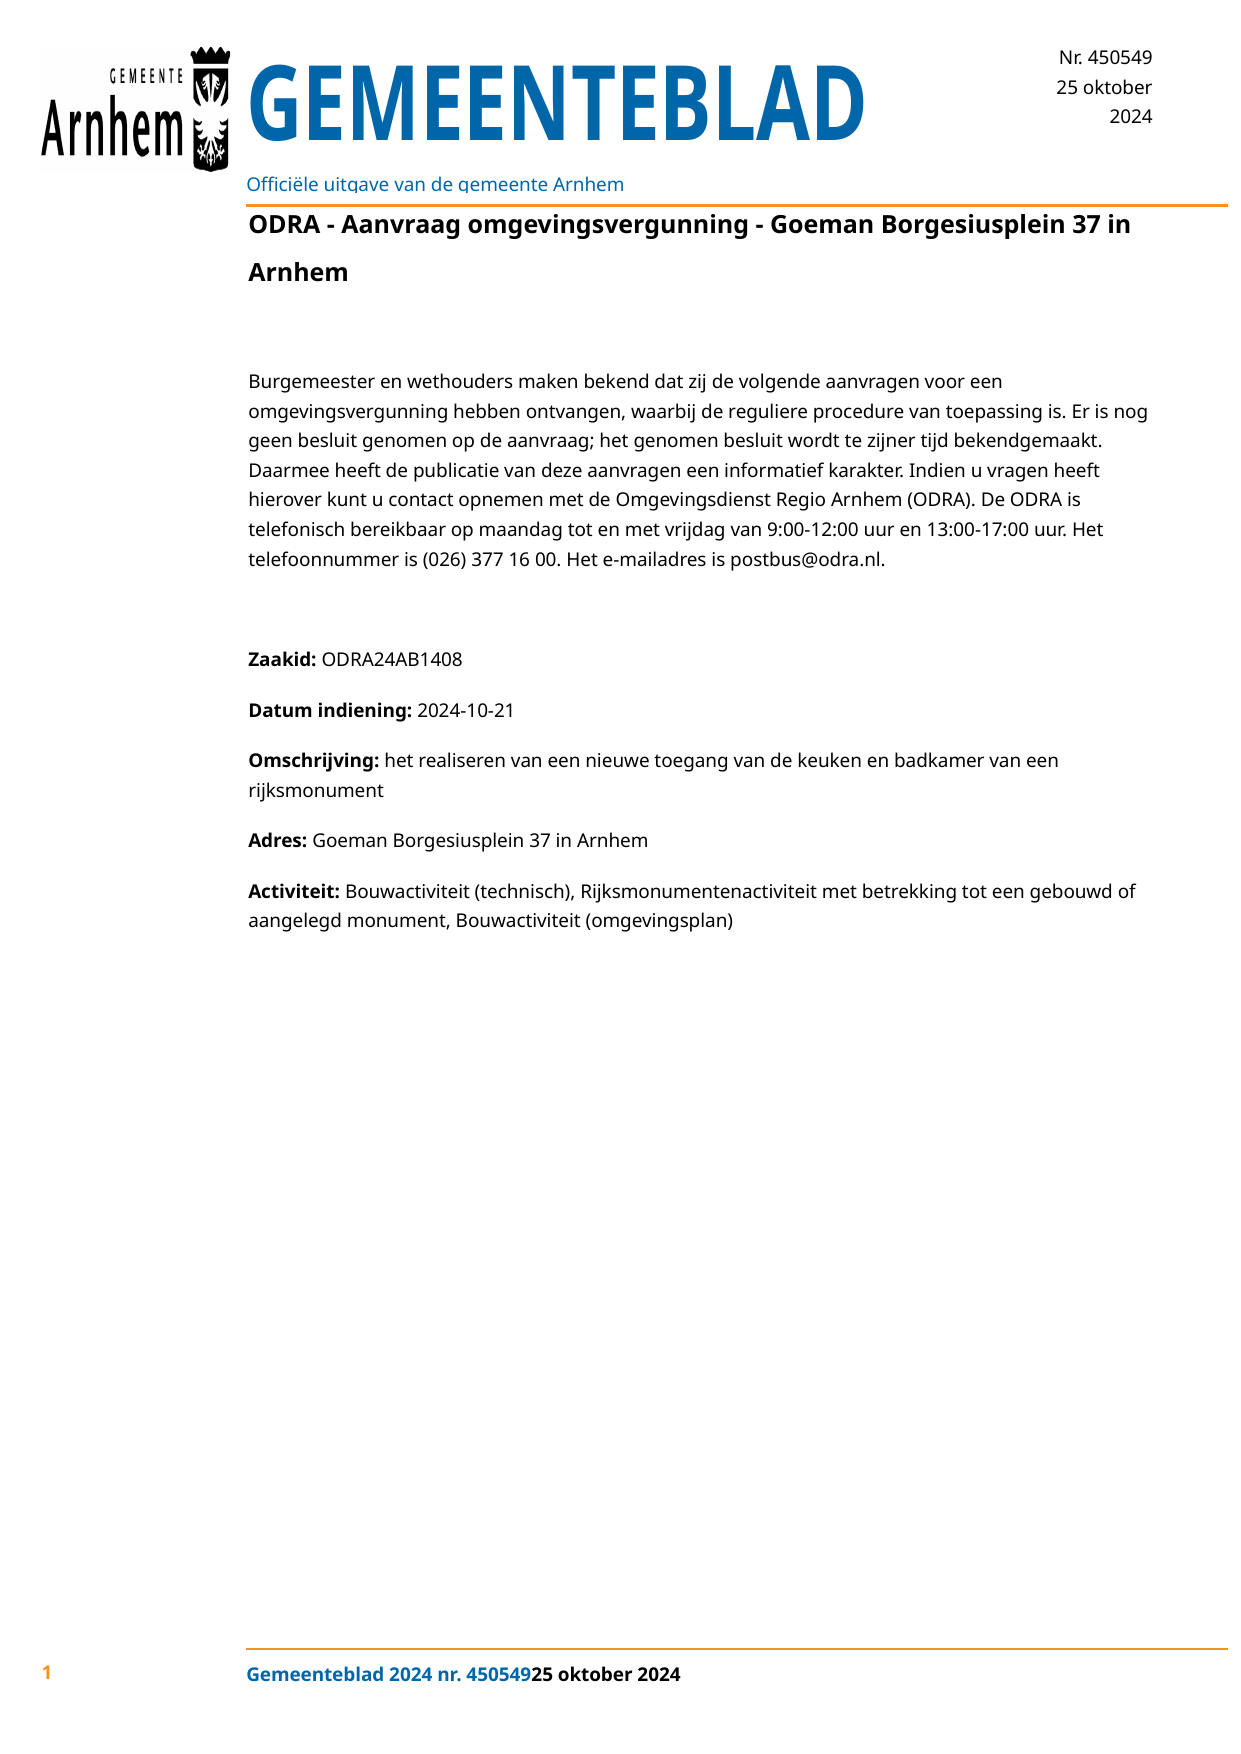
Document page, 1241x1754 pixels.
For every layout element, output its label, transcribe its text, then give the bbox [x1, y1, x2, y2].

text ODRA - Aanvraag omgevingsvergunning - Goeman Borgesiusplein 37 in Arnhem [248, 207, 1152, 288]
text Datum indiening: 2024-10-21 [248, 697, 1152, 723]
text Zaakid: ODRA24AB1408 [248, 647, 1152, 672]
text Omschrijving: het realiseren van een nieuwe toegang van de keuken en badkamer van een rijksmonument [248, 747, 1152, 803]
picture [41, 47, 231, 172]
text Adres: Goeman Borgesiusplein 37 in Arnhem [248, 827, 1152, 853]
text Burgemeester en wethouders maken bekend dat zij de volgende aanvragen voor een omgevingsvergunning hebben ontvangen, waarbij de reguliere procedure van toepassing is. Er is nog geen besluit genomen op de aanvraag; het genomen besluit wordt te zijner tijd bekendgemaakt. Daarmee heeft de publicatie van deze aanvragen een informatief karakter. Indien u vragen heeft hierover kunt u contact opnemen met de Omgevingsdienst Regio Arnhem (ODRA). De ODRA is telefonisch bereikbaar op maandag tot en met vrijdag van 9:00-12:00 uur en 13:00-17:00 uur. Het telefoonnummer is (026) 377 16 00. Het e-mailadres is postbus@odra.nl. [248, 368, 1152, 572]
text Activiteit: Bouwactiviteit (technisch), Rijksmonumentenactiviteit met betrekking tot een gebouwd of aangelegd monument, Bouwactiviteit (omgevingsplan) [248, 878, 1152, 933]
